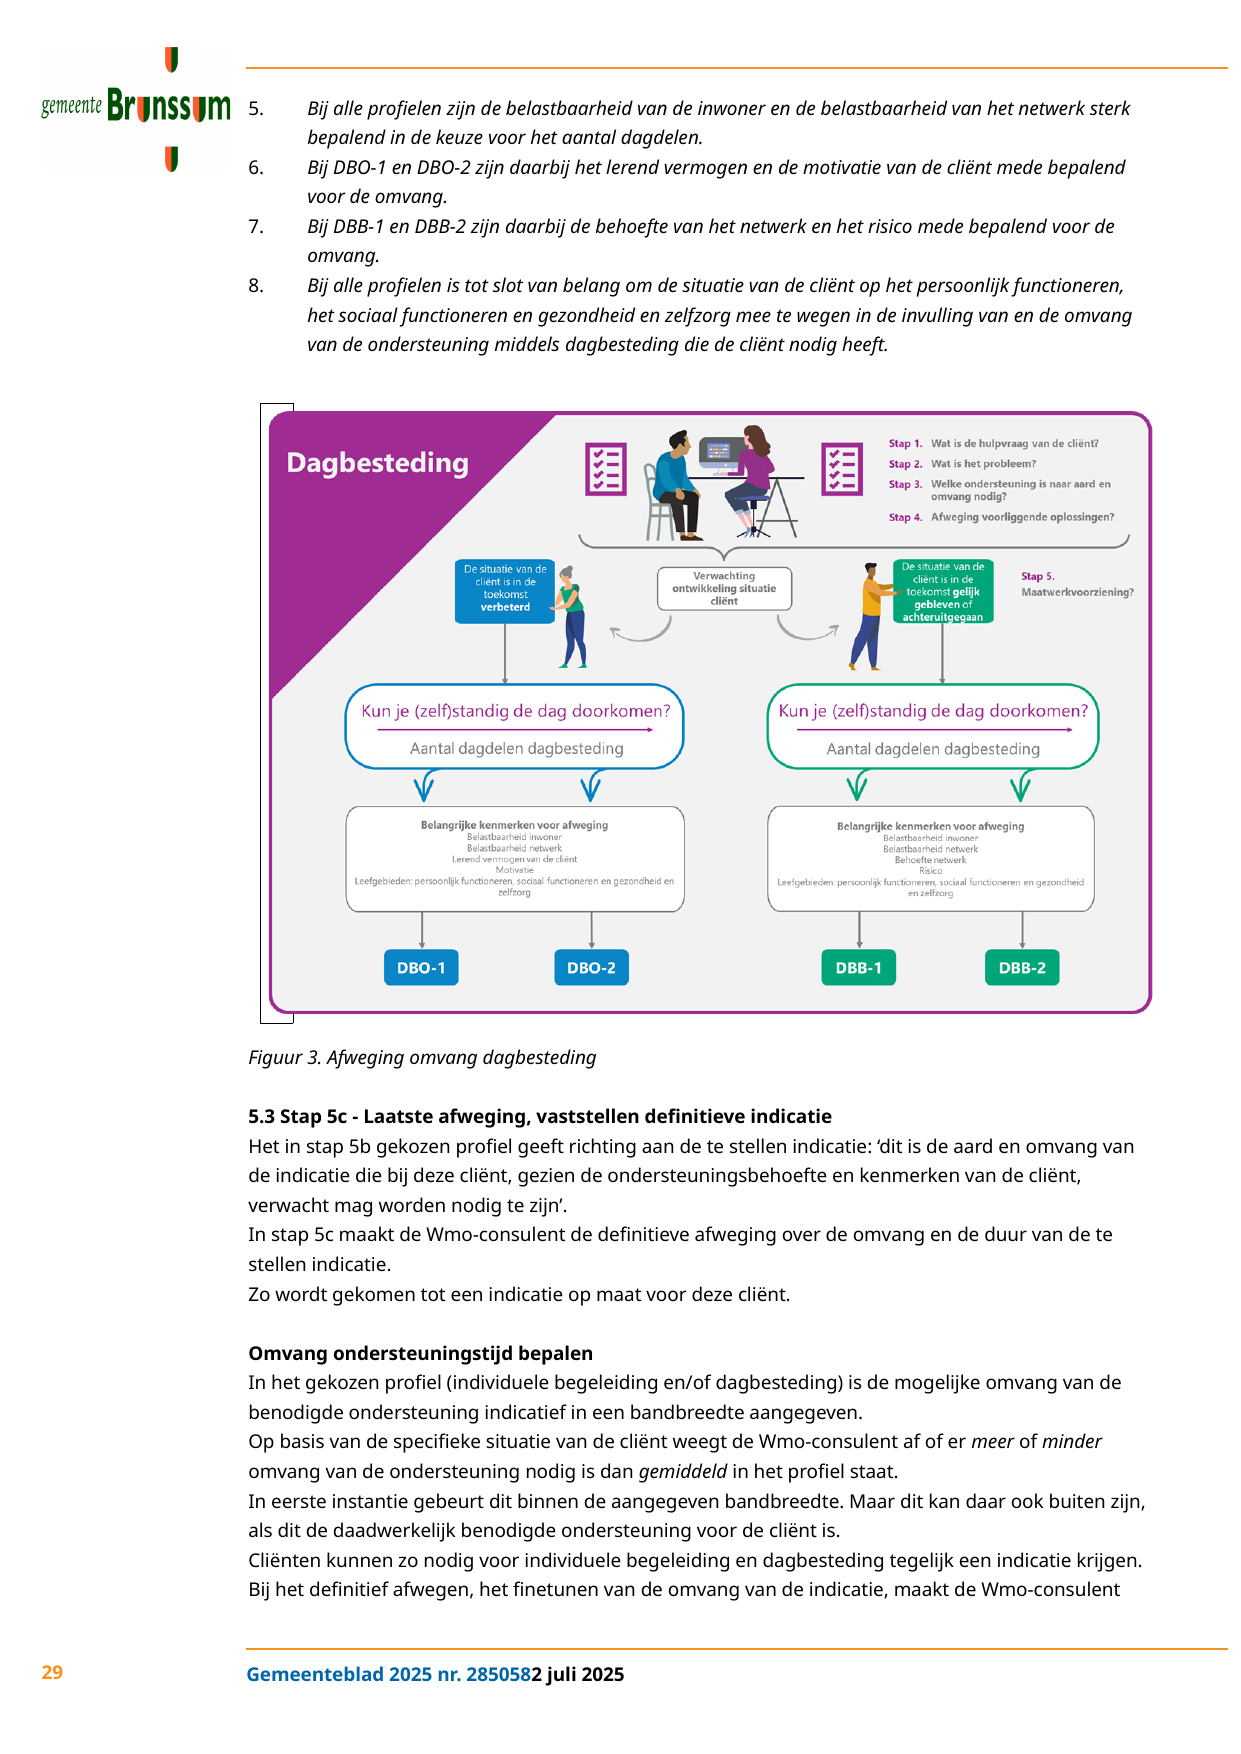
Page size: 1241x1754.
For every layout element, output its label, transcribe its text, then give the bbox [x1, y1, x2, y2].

text Bij het definitief afwegen, het finetunen van de omvang van de indicatie, maakt de Wmo-consulent [248, 1577, 1152, 1602]
text Cliënten kunnen zo nodig voor individuele begeleiding en dagbesteding tegelijk een indicatie krijgen. [248, 1547, 1152, 1573]
text Zo wordt gekomen tot een indicatie op maat voor deze cliënt. [248, 1281, 1152, 1307]
text In het gekozen profiel (individuele begeleiding en/of dagbesteding) is de mogelijke omvang van de benodigde ondersteuning indicatief in een bandbreedte aangegeven. [248, 1369, 1152, 1425]
text In eerste instantie gebeurt dit binnen de aangegeven bandbreedte. Maar dit kan daar ook buiten zijn, als dit de daadwerkelijk benodigde ondersteuning voor de cliënt is. [248, 1488, 1152, 1543]
text 5.3 Stap 5c - Laatste afweging, vaststellen definitieve indicatie [248, 1103, 1152, 1129]
text Omvang ondersteuningstijd bepalen [248, 1340, 1152, 1366]
text In stap 5c maakt de Wmo-consulent de definitieve afweging over de omvang en de duur van de te stellen indicatie. [248, 1222, 1152, 1277]
list Bij DBB-1 en DBB-2 zijn daarbij de behoefte van het netwerk en het risico mede bepalend voor de omvang. [248, 213, 1152, 268]
text Figuur 3. Afweging omvang dagbesteding [248, 1044, 1152, 1070]
list Bij alle profielen is tot slot van belang om de situatie van de cliënt op het persoonlijk functioneren, het sociaal functioneren en gezondheid en zelfzorg mee te wegen in de invulling van en de omvang van de ondersteuning middels dagbesteding die de cliënt nodig heeft. [248, 272, 1152, 357]
list Bij alle profielen zijn de belastbaarheid van de inwoner en de belastbaarheid van het netwerk sterk bepalend in de keuze voor het aantal dagdelen. [248, 95, 1152, 150]
picture [41, 47, 231, 172]
text Op basis van de specifieke situatie van de cliënt weegt de Wmo-consulent af of er meer of minder omvang van de ondersteuning nodig is dan gemiddeld in het profiel staat. [248, 1429, 1152, 1484]
list Bij DBO-1 en DBO-2 zijn daarbij het lerend vermogen en de motivatie van de cliënt mede bepalend voor de omvang. [248, 154, 1152, 209]
text Het in stap 5b gekozen profiel geeft richting aan de te stellen indicatie: ‘dit is de aard en omvang van de indicatie die bij deze cliënt, gezien de ondersteuningsbehoefte en kenmerken van de cliënt, verwacht mag worden nodig te zijn’. [248, 1133, 1152, 1218]
picture [268, 411, 1155, 1014]
